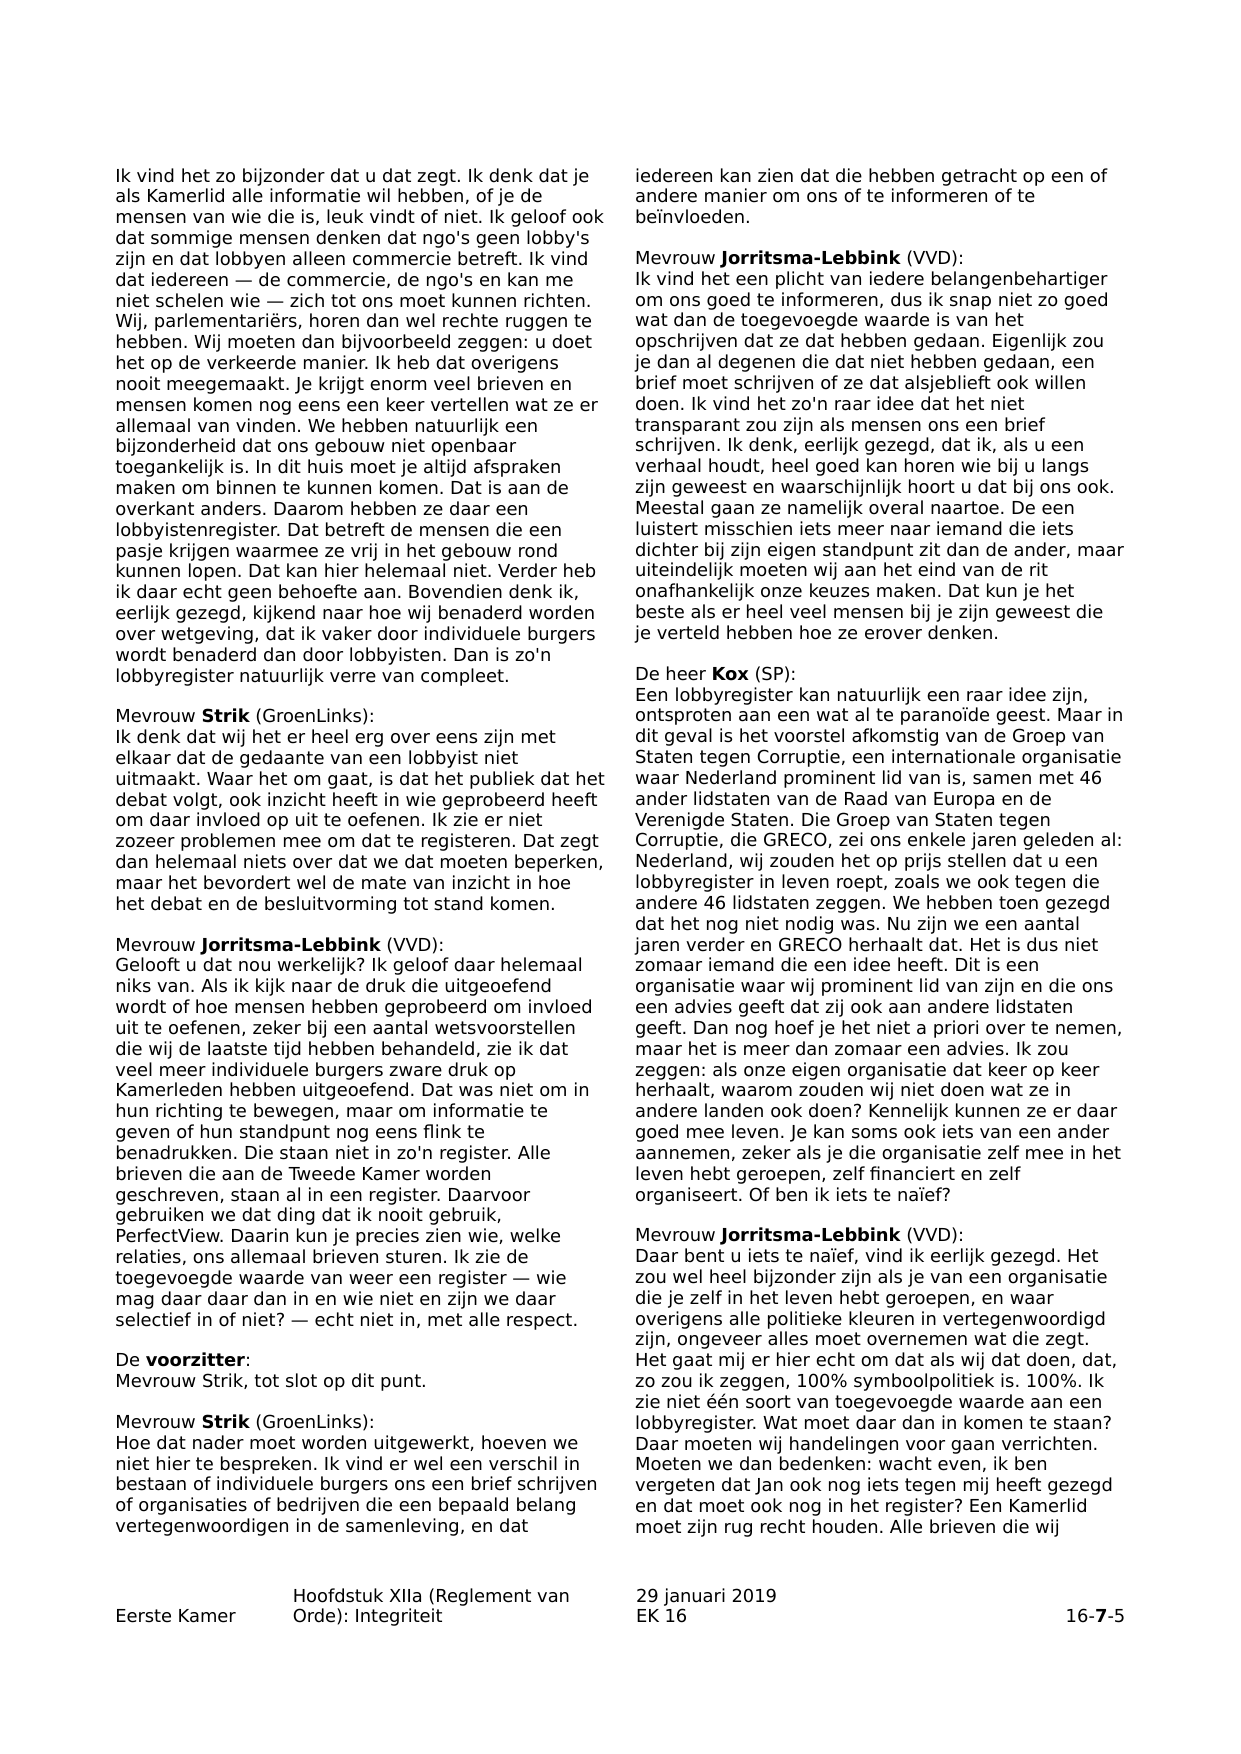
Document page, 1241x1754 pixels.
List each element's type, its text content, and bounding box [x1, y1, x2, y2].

text Een lobbyregister kan natuurlijk een raar idee zijn, ontsproten aan een wat al te paranoïde geest. Maar in dit geval is het voorstel afkomstig van de Groep van Staten tegen Corruptie, een internationale organisatie waar Nederland prominent lid van is, samen met 46 ander lidstaten van de Raad van Europa en de Verenigde Staten. Die Groep van Staten tegen Corruptie, die GRECO, zei ons enkele jaren geleden al: Nederland, wij zouden het op prijs stellen dat u een lobbyregister in leven roept, zoals we ook tegen die andere 46 lidstaten zeggen. We hebben toen gezegd dat het nog niet nodig was. Nu zijn we een aantal jaren verder en GRECO herhaalt dat. Het is dus niet zomaar iemand die een idee heeft. Dit is een organisatie waar wij prominent lid van zijn en die ons een advies geeft dat zij ook aan andere lidstaten geeft. Dan nog hoef je het niet a priori over te nemen, maar het is meer dan zomaar een advies. Ik zou zeggen: als onze eigen organisatie dat keer op keer herhaalt, waarom zouden wij niet doen wat ze in andere landen ook doen? Kennelijk kunnen ze er daar goed mee leven. Je kan soms ook iets van een ander aannemen, zeker als je die organisatie zelf mee in het leven hebt geroepen, zelf financiert en zelf organiseert. Of ben ik iets te naïef? [635, 684, 1125, 1205]
text Ik denk dat wij het er heel erg over eens zijn met elkaar dat de gedaante van een lobbyist niet uitmaakt. Waar het om gaat, is dat het publiek dat het debat volgt, ook inzicht heeft in wie geprobeerd heeft om daar invloed op uit te oefenen. Ik zie er niet zozeer problemen mee om dat te registeren. Dat zegt dan helemaal niets over dat we dat moeten beperken, maar het bevordert wel de mate van inzicht in hoe het debat en de besluitvorming tot stand komen. [115, 727, 605, 914]
text Mevrouw Strik (GroenLinks): [115, 706, 605, 727]
text Daar bent u iets te naïef, vind ik eerlijk gezegd. Het zou wel heel bijzonder zijn als je van een organisatie die je zelf in het leven hebt geroepen, en waar overigens alle politieke kleuren in vertegenwoordigd zijn, ongeveer alles moet overnemen wat die zegt. Het gaat mij er hier echt om dat als wij dat doen, dat, zo zou ik zeggen, 100% symboolpolitiek is. 100%. Ik zie niet één soort van toegevoegde waarde aan een lobbyregister. Wat moet daar dan in komen te staan? Daar moeten wij handelingen voor gaan verrichten. Moeten we dan bedenken: wacht even, ik ben vergeten dat Jan ook nog iets tegen mij heeft gezegd en dat moet ook nog in het register? Een Kamerlid moet zijn rug recht houden. Alle brieven die wij [635, 1246, 1125, 1537]
text De heer Kox (SP): [635, 663, 1125, 684]
text Mevrouw Jorritsma-Lebbink (VVD): [635, 1225, 1125, 1246]
text Mevrouw Strik, tot slot op dit punt. [115, 1371, 605, 1392]
text Hoe dat nader moet worden uitgewerkt, hoeven we niet hier te bespreken. Ik vind er wel een verschil in bestaan of individuele burgers ons een brief schrijven of organisaties of bedrijven die een bepaald belang vertegenwoordigen in de samenleving, en dat [115, 1432, 605, 1537]
text iedereen kan zien dat die hebben getracht op een of andere manier om ons of te informeren of te beïnvloeden. [635, 165, 1125, 228]
text Ik vind het een plicht van iedere belangenbehartiger om ons goed te informeren, dus ik snap niet zo goed wat dan de toegevoegde waarde is van het opschrijven dat ze dat hebben gedaan. Eigenlijk zou je dan al degenen die dat niet hebben gedaan, een brief moet schrijven of ze dat alsjeblieft ook willen doen. Ik vind het zo'n raar idee dat het niet transparant zou zijn als mensen ons een brief schrijven. Ik denk, eerlijk gezegd, dat ik, als u een verhaal houdt, heel goed kan horen wie bij u langs zijn geweest en waarschijnlijk hoort u dat bij ons ook. Meestal gaan ze namelijk overal naartoe. De een luistert misschien iets meer naar iemand die iets dichter bij zijn eigen standpunt zit dan de ander, maar uiteindelijk moeten wij aan het eind van de rit onafhankelijk onze keuzes maken. Dat kun je het beste als er heel veel mensen bij je zijn geweest die je verteld hebben hoe ze erover denken. [635, 268, 1125, 643]
text Ik vind het zo bijzonder dat u dat zegt. Ik denk dat je als Kamerlid alle informatie wil hebben, of je de mensen van wie die is, leuk vindt of niet. Ik geloof ook dat sommige mensen denken dat ngo's geen lobby's zijn en dat lobbyen alleen commercie betreft. Ik vind dat iedereen — de commercie, de ngo's en kan me niet schelen wie — zich tot ons moet kunnen richten. Wij, parlementariërs, horen dan wel rechte ruggen te hebben. Wij moeten dan bijvoorbeeld zeggen: u doet het op de verkeerde manier. Ik heb dat overigens nooit meegemaakt. Je krijgt enorm veel brieven en mensen komen nog eens een keer vertellen wat ze er allemaal van vinden. We hebben natuurlijk een bijzonderheid dat ons gebouw niet openbaar toegankelijk is. In dit huis moet je altijd afspraken maken om binnen te kunnen komen. Dat is aan de overkant anders. Daarom hebben ze daar een lobbyistenregister. Dat betreft de mensen die een pasje krijgen waarmee ze vrij in het gebouw rond kunnen lopen. Dat kan hier helemaal niet. Verder heb ik daar echt geen behoefte aan. Bovendien denk ik, eerlijk gezegd, kijkend naar hoe wij benaderd worden over wetgeving, dat ik vaker door individuele burgers wordt benaderd dan door lobbyisten. Dan is zo'n lobbyregister natuurlijk verre van compleet. [115, 165, 605, 686]
text Mevrouw Jorritsma-Lebbink (VVD): [115, 934, 605, 955]
text Mevrouw Jorritsma-Lebbink (VVD): [635, 248, 1125, 268]
text De voorzitter: [115, 1350, 605, 1371]
text Mevrouw Strik (GroenLinks): [115, 1412, 605, 1432]
text Gelooft u dat nou werkelijk? Ik geloof daar helemaal niks van. Als ik kijk naar de druk die uitgeoefend wordt of hoe mensen hebben geprobeerd om invloed uit te oefenen, zeker bij een aantal wetsvoorstellen die wij de laatste tijd hebben behandeld, zie ik dat veel meer individuele burgers zware druk op Kamerleden hebben uitgeoefend. Dat was niet om in hun richting te bewegen, maar om informatie te geven of hun standpunt nog eens flink te benadrukken. Die staan niet in zo'n register. Alle brieven die aan de Tweede Kamer worden geschreven, staan al in een register. Daarvoor gebruiken we dat ding dat ik nooit gebruik, PerfectView. Daarin kun je precies zien wie, welke relaties, ons allemaal brieven sturen. Ik zie de toegevoegde waarde van weer een register — wie mag daar daar dan in en wie niet en zijn we daar selectief in of niet? — echt niet in, met alle respect. [115, 955, 605, 1330]
